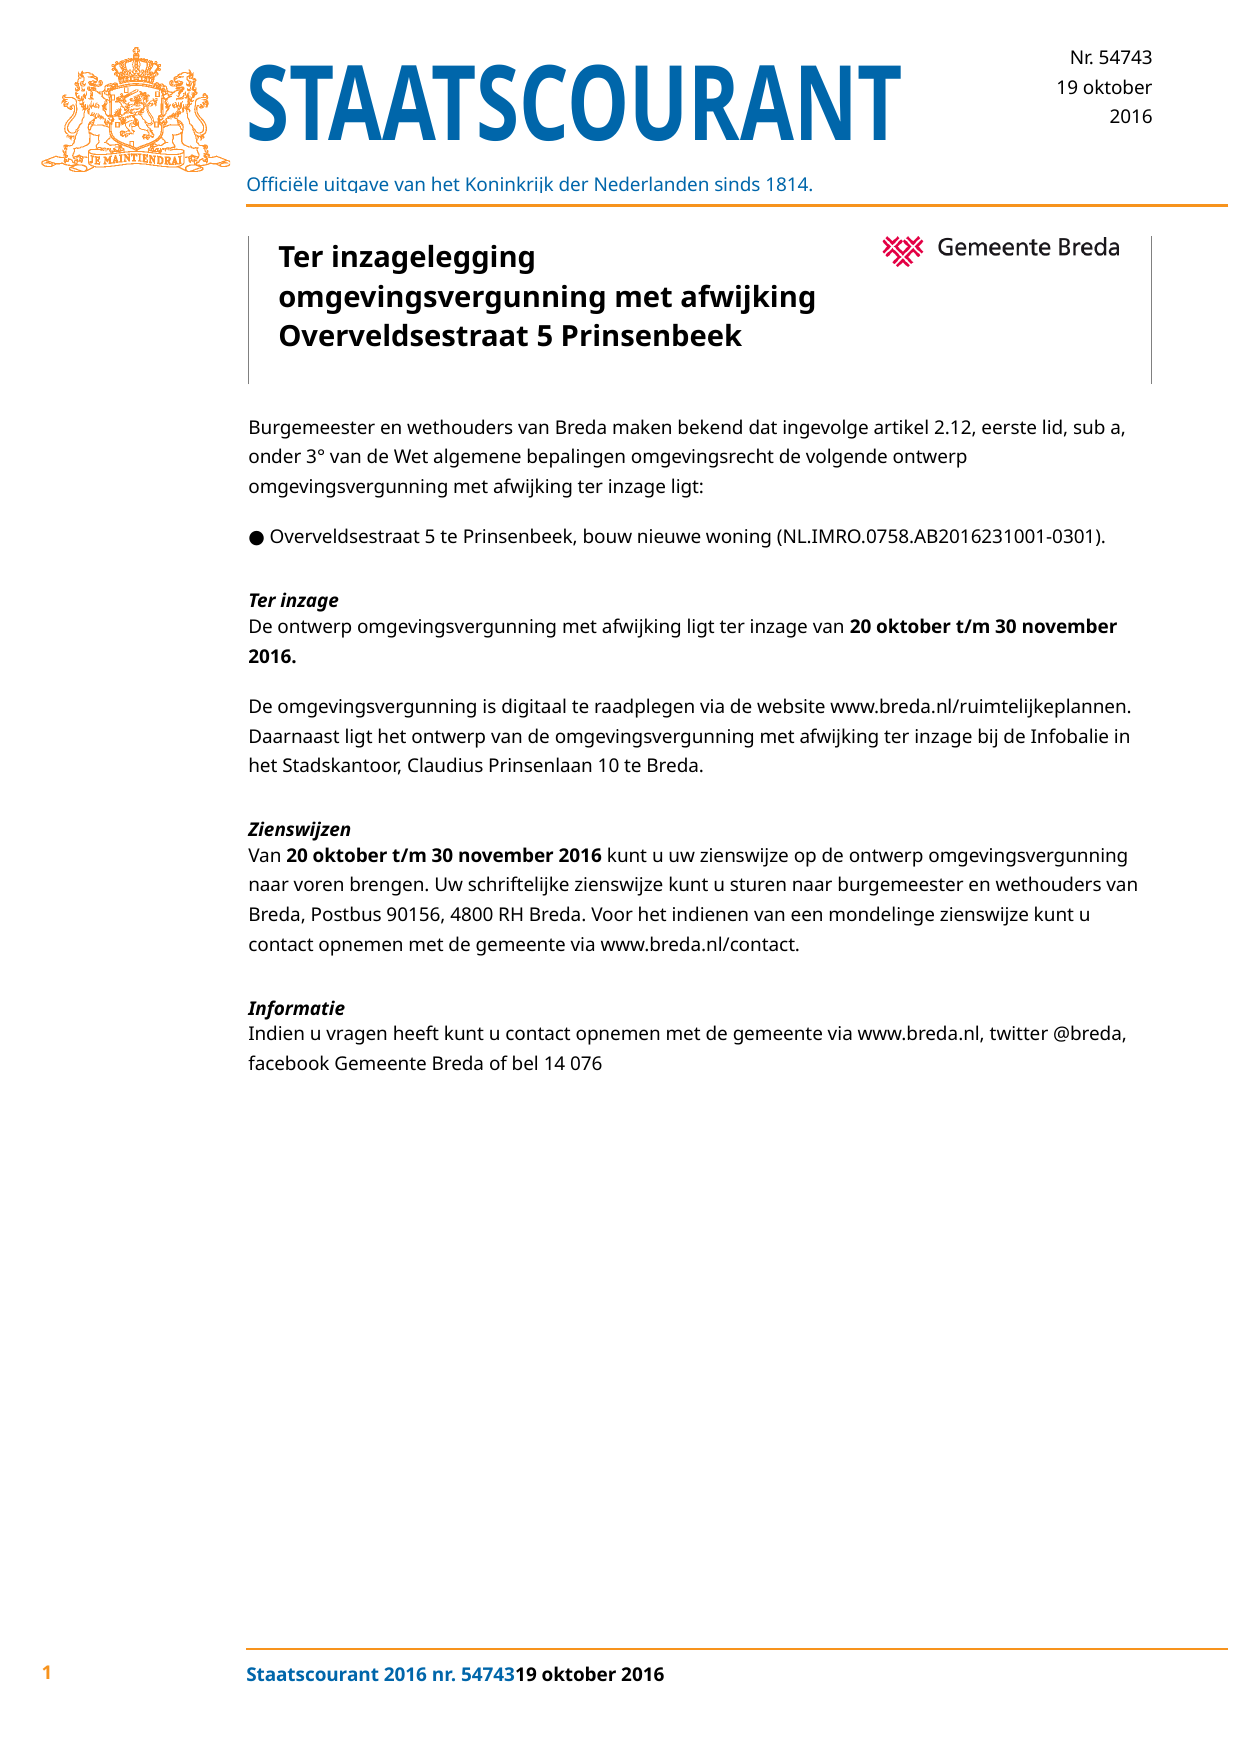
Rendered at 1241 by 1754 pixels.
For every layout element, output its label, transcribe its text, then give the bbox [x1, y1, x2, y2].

picture [882, 236, 1119, 267]
text Indien u vragen heeft kunt u contact opnemen met de gemeente via www.breda.nl, twitter @breda, facebook Gemeente Breda of bel 14 076 [248, 1021, 1152, 1076]
text ● Overveldsestraat 5 te Prinsenbeek, bouw nieuwe woning (NL.IMRO.0758.AB2016231001-0301). [248, 523, 1152, 549]
text De omgevingsvergunning is digitaal te raadplegen via de website www.breda.nl/ruimtelijkeplannen. Daarnaast ligt het ontwerp van de omgevingsvergunning met afwijking ter inzage bij de Infobalie in het Stadskantoor, Claudius Prinsenlaan 10 te Breda. [248, 693, 1152, 778]
picture [41, 47, 231, 172]
text Informatie [248, 995, 1152, 1021]
text De ontwerp omgevingsvergunning met afwijking ligt ter inzage van 20 oktober t/m 30 november 2016. [248, 613, 1152, 668]
table_header [850, 236, 1151, 384]
table_header Ter inzagelegging omgevingsvergunning met afwijking Overveldsestraat 5 Prinsenbeek [249, 236, 850, 384]
text Van 20 oktober t/m 30 november 2016 kunt u uw zienswijze op de ontwerp omgevingsvergunning naar voren brengen. Uw schriftelijke zienswijze kunt u sturen naar burgemeester en wethouders van Breda, Postbus 90156, 4800 RH Breda. Voor het indienen van een mondelinge zienswijze kunt u contact opnemen met de gemeente via www.breda.nl/contact. [248, 842, 1152, 957]
text Zienswijzen [248, 816, 1152, 842]
text Burgemeester en wethouders van Breda maken bekend dat ingevolge artikel 2.12, eerste lid, sub a, onder 3° van de Wet algemene bepalingen omgevingsrecht de volgende ontwerp omgevingsvergunning met afwijking ter inzage ligt: [248, 414, 1152, 499]
text Ter inzage [248, 587, 1152, 613]
